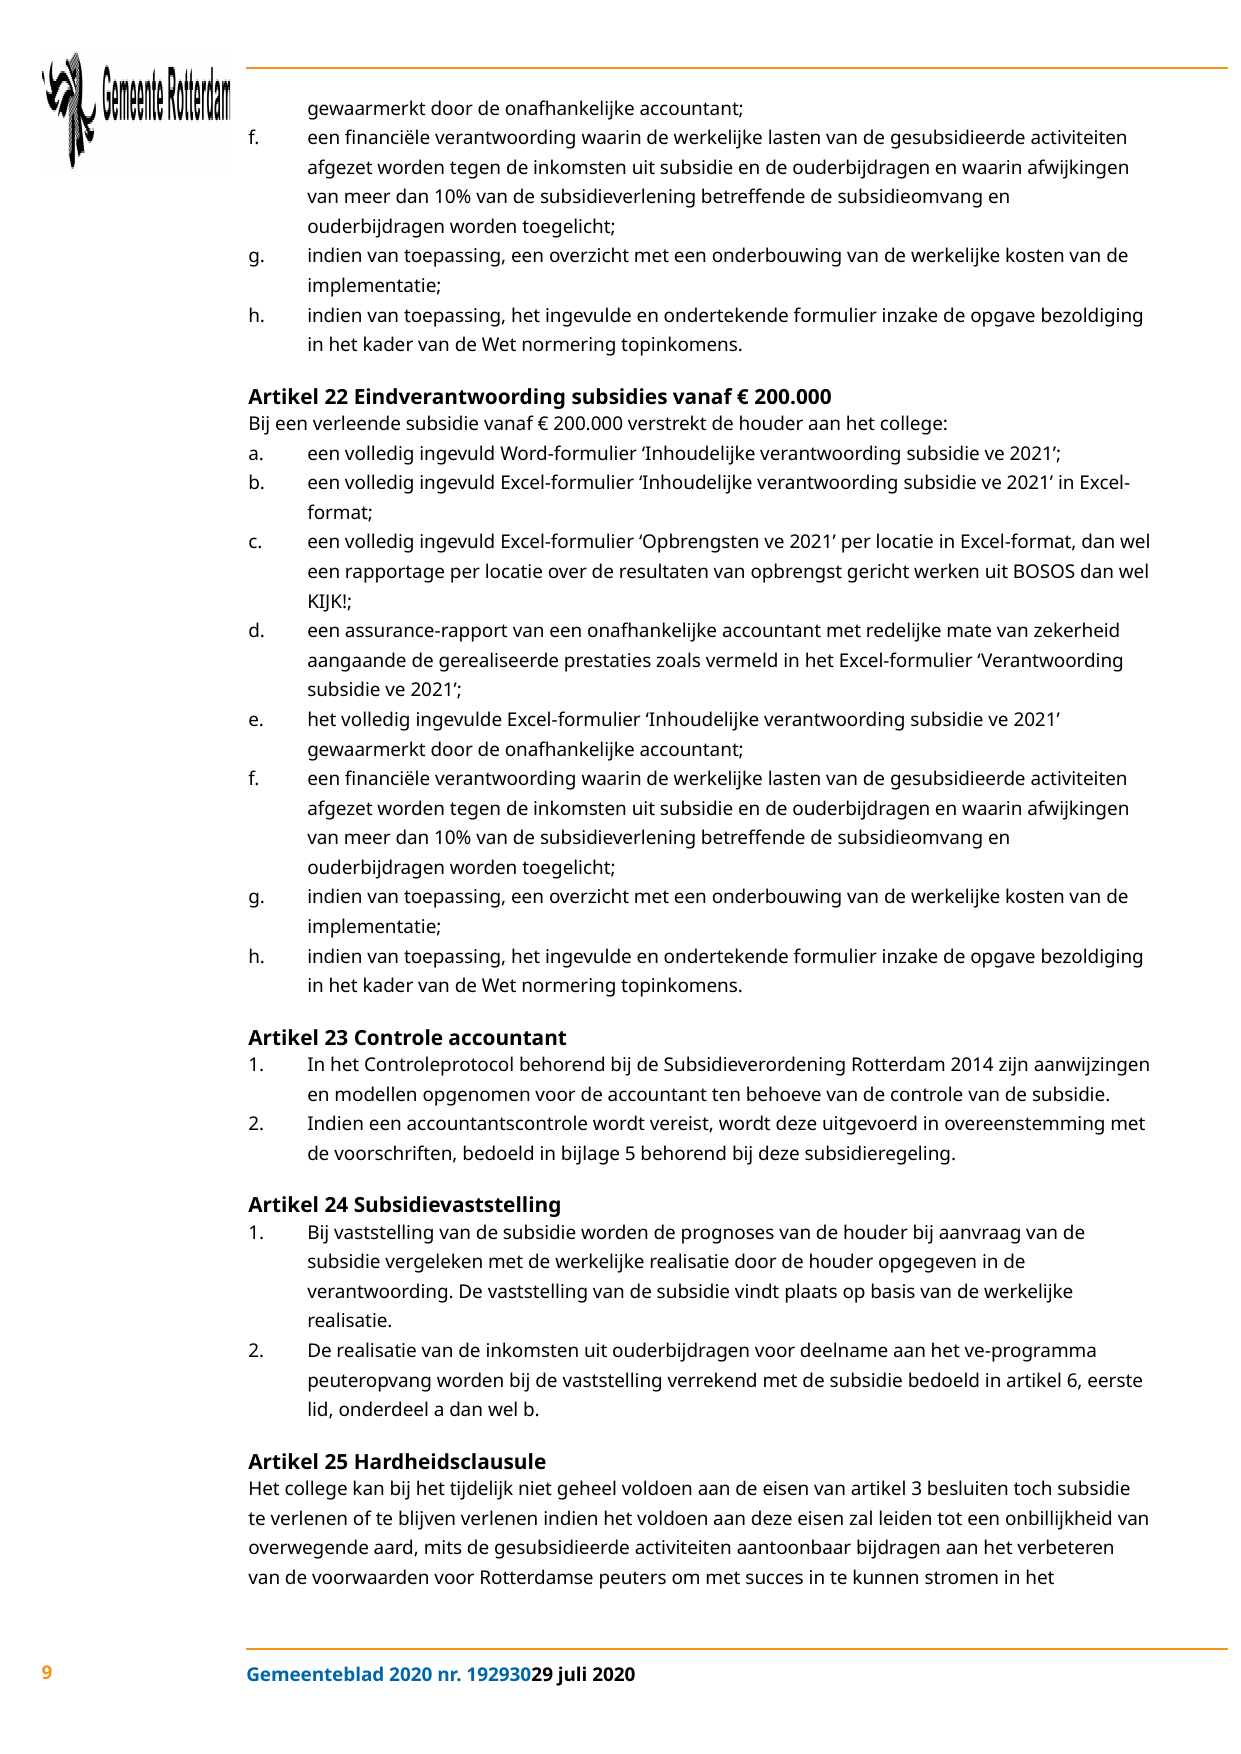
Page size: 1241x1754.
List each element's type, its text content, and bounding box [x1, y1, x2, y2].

list Bij vaststelling van de subsidie worden de prognoses van de houder bij aanvraag van de subsidie vergeleken met de werkelijke realisatie door de houder opgegeven in de verantwoording. De vaststelling van de subsidie vindt plaats op basis van de werkelijke realisatie. [248, 1219, 1152, 1333]
picture [41, 47, 231, 172]
text Artikel 25 Hardheidsclausule [248, 1447, 1152, 1475]
text Bij een verleende subsidie vanaf € 200.000 verstrekt de houder aan het college: [248, 410, 1152, 436]
list Indien een accountantscontrole wordt vereist, wordt deze uitgevoerd in overeenstemming met de voorschriften, bedoeld in bijlage 5 behorend bij deze subsidieregeling. [248, 1110, 1152, 1166]
list In het Controleprotocol behorend bij de Subsidieverordening Rotterdam 2014 zijn aanwijzingen en modellen opgenomen voor de accountant ten behoeve van de controle van de subsidie. [248, 1051, 1152, 1107]
list indien van toepassing, een overzicht met een onderbouwing van de werkelijke kosten van de implementatie; [248, 243, 1152, 298]
list De realisatie van de inkomsten uit ouderbijdragen voor deelname aan het ve-programma peuteropvang worden bij de vaststelling verrekend met de subsidie bedoeld in artikel 6, eerste lid, onderdeel a dan wel b. [248, 1337, 1152, 1422]
list een volledig ingevuld Excel-formulier ‘Opbrengsten ve 2021’ per locatie in Excel-format, dan wel een rapportage per locatie over de resultaten van opbrengst gericht werken uit BOSOS dan wel KIJK!; [248, 529, 1152, 613]
list een assurance-rapport van een onafhankelijke accountant met redelijke mate van zekerheid aangaande de gerealiseerde prestaties zoals vermeld in het Excel-formulier ‘Verantwoording subsidie ve 2021’; [248, 617, 1152, 702]
list het volledig ingevulde Excel-formulier ‘Inhoudelijke verantwoording subsidie ve 2021’ gewaarmerkt door de onafhankelijke accountant; [248, 706, 1152, 761]
list een financiële verantwoording waarin de werkelijke lasten van de gesubsidieerde activiteiten afgezet worden tegen de inkomsten uit subsidie en de ouderbijdragen en waarin afwijkingen van meer dan 10% van de subsidieverlening betreffende de subsidieomvang en ouderbijdragen worden toegelicht; [248, 124, 1152, 239]
list gewaarmerkt door de onafhankelijke accountant; [248, 95, 1152, 121]
text Artikel 22 Eindverantwoording subsidies vanaf € 200.000 [248, 382, 1152, 410]
list indien van toepassing, een overzicht met een onderbouwing van de werkelijke kosten van de implementatie; [248, 884, 1152, 939]
list indien van toepassing, het ingevulde en ondertekende formulier inzake de opgave bezoldiging in het kader van de Wet normering topinkomens. [248, 943, 1152, 998]
list een financiële verantwoording waarin de werkelijke lasten van de gesubsidieerde activiteiten afgezet worden tegen de inkomsten uit subsidie en de ouderbijdragen en waarin afwijkingen van meer dan 10% van de subsidieverlening betreffende de subsidieomvang en ouderbijdragen worden toegelicht; [248, 765, 1152, 880]
text Artikel 23 Controle accountant [248, 1023, 1152, 1051]
list een volledig ingevuld Word-formulier ‘Inhoudelijke verantwoording subsidie ve 2021’; [248, 440, 1152, 466]
list een volledig ingevuld Excel-formulier ‘Inhoudelijke verantwoording subsidie ve 2021’ in Excel-format; [248, 469, 1152, 525]
list indien van toepassing, het ingevulde en ondertekende formulier inzake de opgave bezoldiging in het kader van de Wet normering topinkomens. [248, 302, 1152, 357]
text Het college kan bij het tijdelijk niet geheel voldoen aan de eisen van artikel 3 besluiten toch subsidie te verlenen of te blijven verlenen indien het voldoen aan deze eisen zal leiden tot een onbillijkheid van overwegende aard, mits de gesubsidieerde activiteiten aantoonbaar bijdragen aan het verbeteren van de voorwaarden voor Rotterdamse peuters om met succes in te kunnen stromen in het [248, 1475, 1152, 1590]
text Artikel 24 Subsidievaststelling [248, 1190, 1152, 1219]
